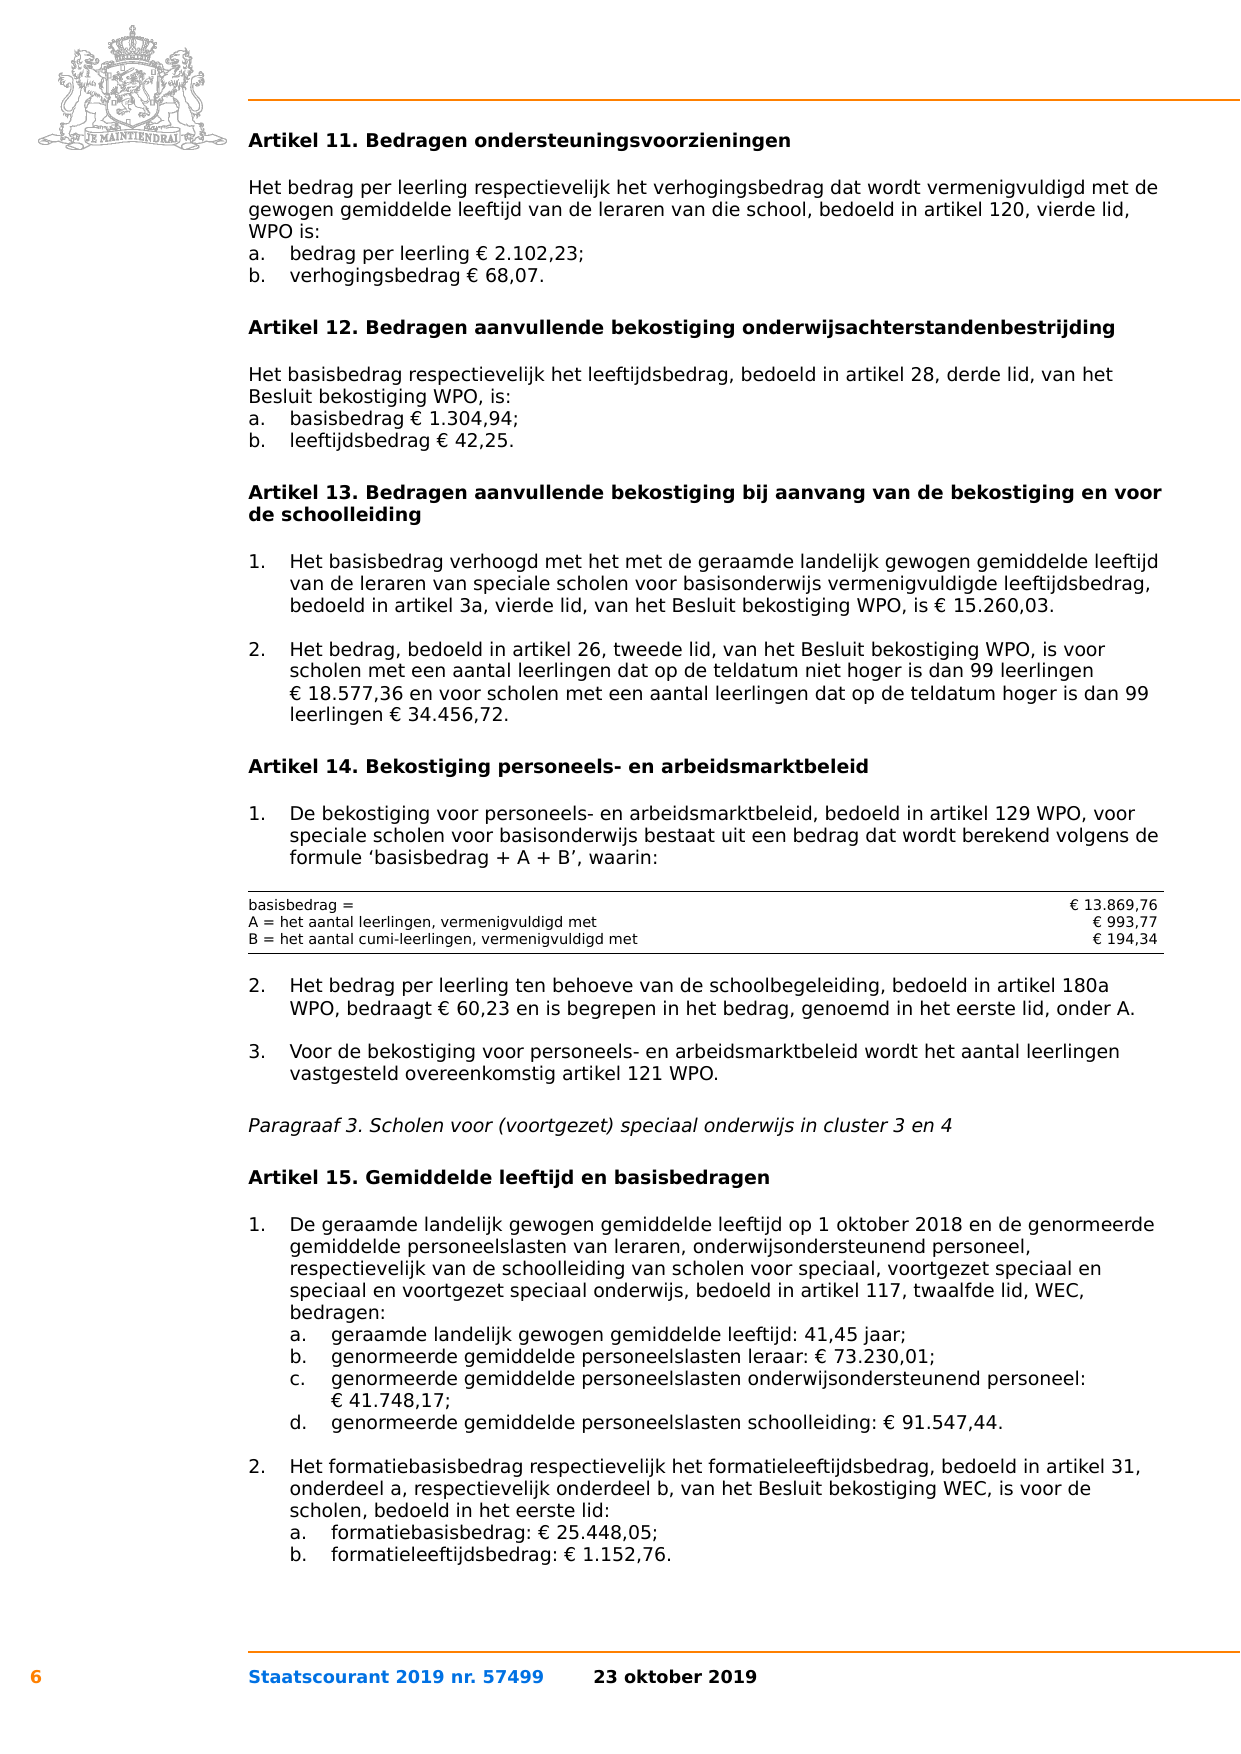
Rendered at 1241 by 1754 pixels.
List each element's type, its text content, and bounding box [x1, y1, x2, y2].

text Het bedrag per leerling respectievelijk het verhogingsbedrag dat wordt vermenigvuldigd met de gewogen gemiddelde leeftijd van de leraren van die school, bedoeld in artikel 120, vierde lid, WPO is: [248, 177, 1163, 243]
table_cell B = het aantal cumi-leerlingen, vermenigvuldigd met [248, 931, 931, 952]
table_cell € 194,34 [931, 931, 1163, 952]
subtitle Artikel 11. Bedragen ondersteuningsvoorzieningen [248, 130, 1163, 152]
subtitle Artikel 12. Bedragen aanvullende bekostiging onderwijsachterstandenbestrijding [248, 317, 1163, 339]
text 1. Het basisbedrag verhoogd met het met de geraamde landelijk gewogen gemiddelde leeftijd van de leraren van speciale scholen voor basisonderwijs vermenigvuldigde leeftijdsbedrag, bedoeld in artikel 3a, vierde lid, van het Besluit bekostiging WPO, is € 15.260,03. [248, 551, 1163, 617]
text 1. De bekostiging voor personeels- en arbeidsmarktbeleid, bedoeld in artikel 129 WPO, voor speciale scholen voor basisonderwijs bestaat uit een bedrag dat wordt berekend volgens de formule ‘basisbedrag + A + B’, waarin: [248, 803, 1163, 869]
subtitle Artikel 13. Bedragen aanvullende bekostiging bij aanvang van de bekostiging en voor de schoolleiding [248, 482, 1163, 526]
text d. genormeerde gemiddelde personeelslasten schoolleiding: € 91.547,44. [289, 1412, 1163, 1434]
text b. leeftijdsbedrag € 42,25. [248, 430, 1163, 452]
table_header € 13.869,76 [931, 892, 1163, 914]
text 2. Het formatiebasisbedrag respectievelijk het formatieleeftijdsbedrag, bedoeld in artikel 31, onderdeel a, respectievelijk onderdeel b, van het Besluit bekostiging WEC, is voor de scholen, bedoeld in het eerste lid: [248, 1456, 1163, 1522]
text b. genormeerde gemiddelde personeelslasten leraar: € 73.230,01; [289, 1346, 1163, 1368]
text a. bedrag per leerling € 2.102,23; [248, 243, 1163, 265]
table_header basisbedrag = [248, 892, 931, 914]
text a. formatiebasisbedrag: € 25.448,05; [289, 1522, 1163, 1544]
table_cell A = het aantal leerlingen, vermenigvuldigd met [248, 914, 931, 931]
text a. basisbedrag € 1.304,94; [248, 408, 1163, 430]
text 3. Voor de bekostiging voor personeels- en arbeidsmarktbeleid wordt het aantal leerlingen vastgesteld overeenkomstig artikel 121 WPO. [248, 1041, 1163, 1085]
text 1. De geraamde landelijk gewogen gemiddelde leeftijd op 1 oktober 2018 en de genormeerde gemiddelde personeelslasten van leraren, onderwijsondersteunend personeel, respectievelijk van de schoolleiding van scholen voor speciaal, voortgezet speciaal en speciaal en voortgezet speciaal onderwijs, bedoeld in artikel 117, twaalfde lid, WEC, bedragen: [248, 1214, 1163, 1324]
table_cell € 993,77 [931, 914, 1163, 931]
subtitle Artikel 14. Bekostiging personeels- en arbeidsmarktbeleid [248, 756, 1163, 778]
text a. geraamde landelijk gewogen gemiddelde leeftijd: 41,45 jaar; [289, 1324, 1163, 1346]
text 2. Het bedrag per leerling ten behoeve van de schoolbegeleiding, bedoeld in artikel 180a WPO, bedraagt € 60,23 en is begrepen in het bedrag, genoemd in het eerste lid, onder A. [248, 975, 1163, 1019]
text Het basisbedrag respectievelijk het leeftijdsbedrag, bedoeld in artikel 28, derde lid, van het Besluit bekostiging WPO, is: [248, 364, 1163, 408]
picture [38, 25, 227, 150]
text c. genormeerde gemiddelde personeelslasten onderwijsondersteunend personeel: € 41.748,17; [289, 1368, 1163, 1412]
subtitle Paragraaf 3. Scholen voor (voortgezet) speciaal onderwijs in cluster 3 en 4 [248, 1115, 1163, 1137]
subtitle Artikel 15. Gemiddelde leeftijd en basisbedragen [248, 1167, 1163, 1189]
text b. formatieleeftijdsbedrag: € 1.152,76. [289, 1544, 1163, 1566]
text 2. Het bedrag, bedoeld in artikel 26, tweede lid, van het Besluit bekostiging WPO, is voor scholen met een aantal leerlingen dat op de teldatum niet hoger is dan 99 leerlingen € 18.577,36 en voor scholen met een aantal leerlingen dat op de teldatum hoger is dan 99 leerlingen € 34.456,72. [248, 638, 1163, 726]
text b. verhogingsbedrag € 68,07. [248, 265, 1163, 287]
